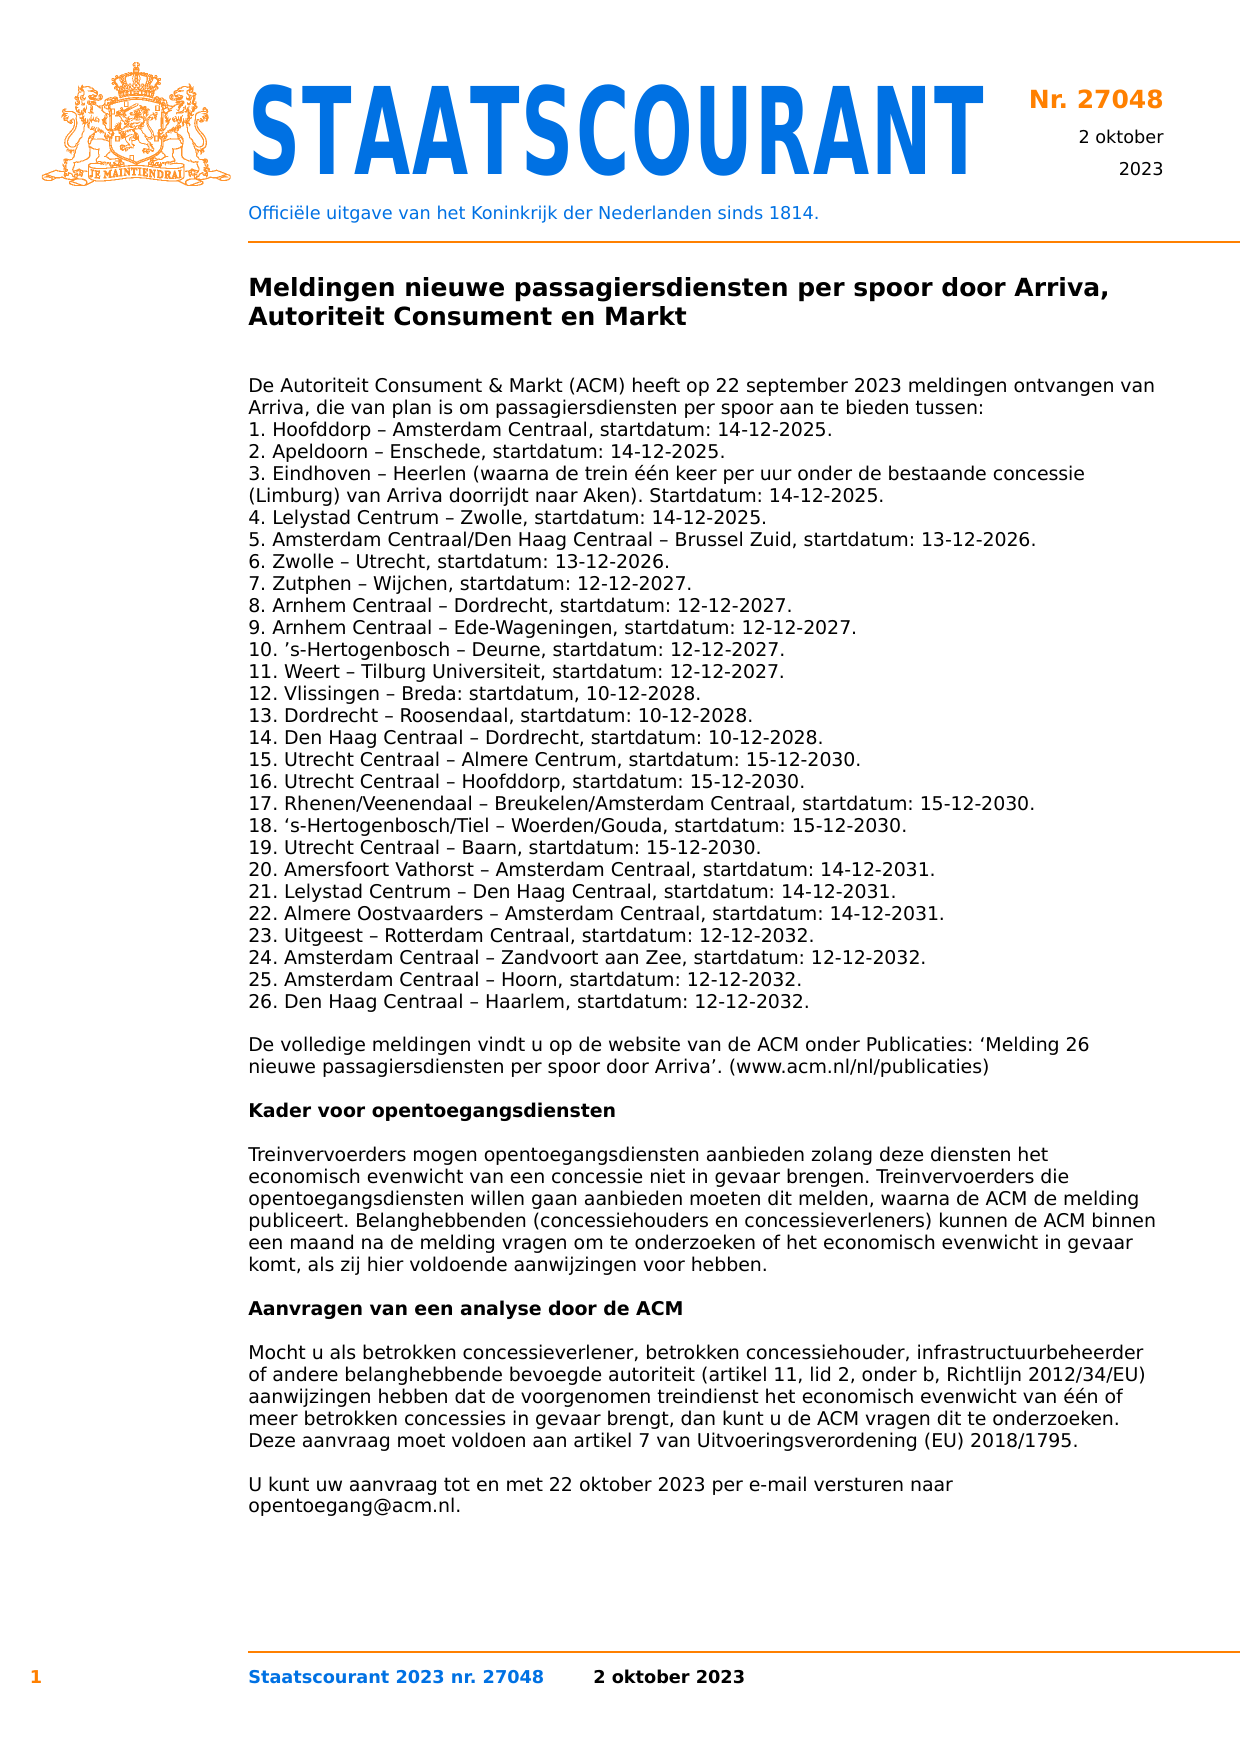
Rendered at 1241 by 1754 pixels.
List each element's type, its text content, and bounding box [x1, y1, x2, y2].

text 7. Zutphen – Wijchen, startdatum: 12-12-2027. [248, 573, 1163, 595]
text 22. Almere Oostvaarders – Amsterdam Centraal, startdatum: 14-12-2031. [248, 903, 1163, 924]
table_header [25, 62, 248, 241]
table_cell Officiële uitgave van het Koninkrijk der Nederlanden sinds 1814. [248, 203, 1240, 241]
text 10. ’s-Hertogenbosch – Deurne, startdatum: 12-12-2027. [248, 639, 1163, 661]
text 19. Utrecht Centraal – Baarn, startdatum: 15-12-2030. [248, 837, 1163, 859]
text 3. Eindhoven – Heerlen (waarna de trein één keer per uur onder de bestaande concessie (Limburg) van Arriva doorrijdt naar Aken). Startdatum: 14-12-2025. [248, 463, 1163, 507]
text Treinvervoerders mogen opentoegangsdiensten aanbieden zolang deze diensten het economisch evenwicht van een concessie niet in gevaar brengen. Treinvervoerders die opentoegangsdiensten willen gaan aanbieden moeten dit melden, waarna de ACM de melding publiceert. Belanghebbenden (concessiehouders en concessieverleners) kunnen de ACM binnen een maand na de melding vragen om te onderzoeken of het economisch evenwicht in gevaar komt, als zij hier voldoende aanwijzingen voor hebben. [248, 1144, 1163, 1276]
subtitle Meldingen nieuwe passagiersdiensten per spoor door Arriva, Autoriteit Consument en Markt [248, 273, 1163, 331]
text 26. Den Haag Centraal – Haarlem, startdatum: 12-12-2032. [248, 991, 1163, 1012]
subtitle Aanvragen van een analyse door de ACM [248, 1298, 1163, 1320]
text De Autoriteit Consument & Markt (ACM) heeft op 22 september 2023 meldingen ontvangen van Arriva, die van plan is om passagiersdiensten per spoor aan te bieden tussen: [248, 375, 1163, 419]
table_header Nr. 27048 [998, 62, 1240, 121]
text 20. Amersfoort Vathorst – Amsterdam Centraal, startdatum: 14-12-2031. [248, 859, 1163, 881]
table_cell 2 oktober [998, 121, 1240, 153]
text 8. Arnhem Centraal – Dordrecht, startdatum: 12-12-2027. [248, 595, 1163, 617]
text 9. Arnhem Centraal – Ede-Wageningen, startdatum: 12-12-2027. [248, 617, 1163, 639]
text 2. Apeldoorn – Enschede, startdatum: 14-12-2025. [248, 441, 1163, 463]
table_cell 2023 [998, 153, 1240, 203]
text 12. Vlissingen – Breda: startdatum, 10-12-2028. [248, 683, 1163, 705]
text U kunt uw aanvraag tot en met 22 oktober 2023 per e-mail versturen naar opentoegang@acm.nl. [248, 1473, 1163, 1517]
text 24. Amsterdam Centraal – Zandvoort aan Zee, startdatum: 12-12-2032. [248, 947, 1163, 968]
table_header STAATSCOURANT [248, 62, 998, 203]
text Mocht u als betrokken concessieverlener, betrokken concessiehouder, infrastructuurbeheerder of andere belanghebbende bevoegde autoriteit (artikel 11, lid 2, onder b, Richtlijn 2012/34/EU) aanwijzingen hebben dat de voorgenomen treindienst het economisch evenwicht van één of meer betrokken concessies in gevaar brengt, dan kunt u de ACM vragen dit te onderzoeken. Deze aanvraag moet voldoen aan artikel 7 van Uitvoeringsverordening (EU) 2018/1795. [248, 1342, 1163, 1452]
picture [41, 62, 231, 186]
text 25. Amsterdam Centraal – Hoorn, startdatum: 12-12-2032. [248, 968, 1163, 991]
text 14. Den Haag Centraal – Dordrecht, startdatum: 10-12-2028. [248, 727, 1163, 749]
text 5. Amsterdam Centraal/Den Haag Centraal – Brussel Zuid, startdatum: 13-12-2026. [248, 529, 1163, 551]
text De volledige meldingen vindt u op de website van de ACM onder Publicaties: ‘Melding 26 nieuwe passagiersdiensten per spoor door Arriva’. (www.acm.nl/nl/publicaties) [248, 1034, 1163, 1078]
subtitle Kader voor opentoegangsdiensten [248, 1100, 1163, 1122]
text 16. Utrecht Centraal – Hoofddorp, startdatum: 15-12-2030. [248, 771, 1163, 793]
text 23. Uitgeest – Rotterdam Centraal, startdatum: 12-12-2032. [248, 924, 1163, 947]
text 1. Hoofddorp – Amsterdam Centraal, startdatum: 14-12-2025. [248, 419, 1163, 441]
text 6. Zwolle – Utrecht, startdatum: 13-12-2026. [248, 551, 1163, 573]
text 4. Lelystad Centrum – Zwolle, startdatum: 14-12-2025. [248, 507, 1163, 529]
text 18. ‘s-Hertogenbosch/Tiel – Woerden/Gouda, startdatum: 15-12-2030. [248, 815, 1163, 837]
text 15. Utrecht Centraal – Almere Centrum, startdatum: 15-12-2030. [248, 749, 1163, 771]
text 17. Rhenen/Veenendaal – Breukelen/Amsterdam Centraal, startdatum: 15-12-2030. [248, 793, 1163, 815]
text 13. Dordrecht – Roosendaal, startdatum: 10-12-2028. [248, 705, 1163, 727]
text 11. Weert – Tilburg Universiteit, startdatum: 12-12-2027. [248, 661, 1163, 683]
text 21. Lelystad Centrum – Den Haag Centraal, startdatum: 14-12-2031. [248, 881, 1163, 903]
